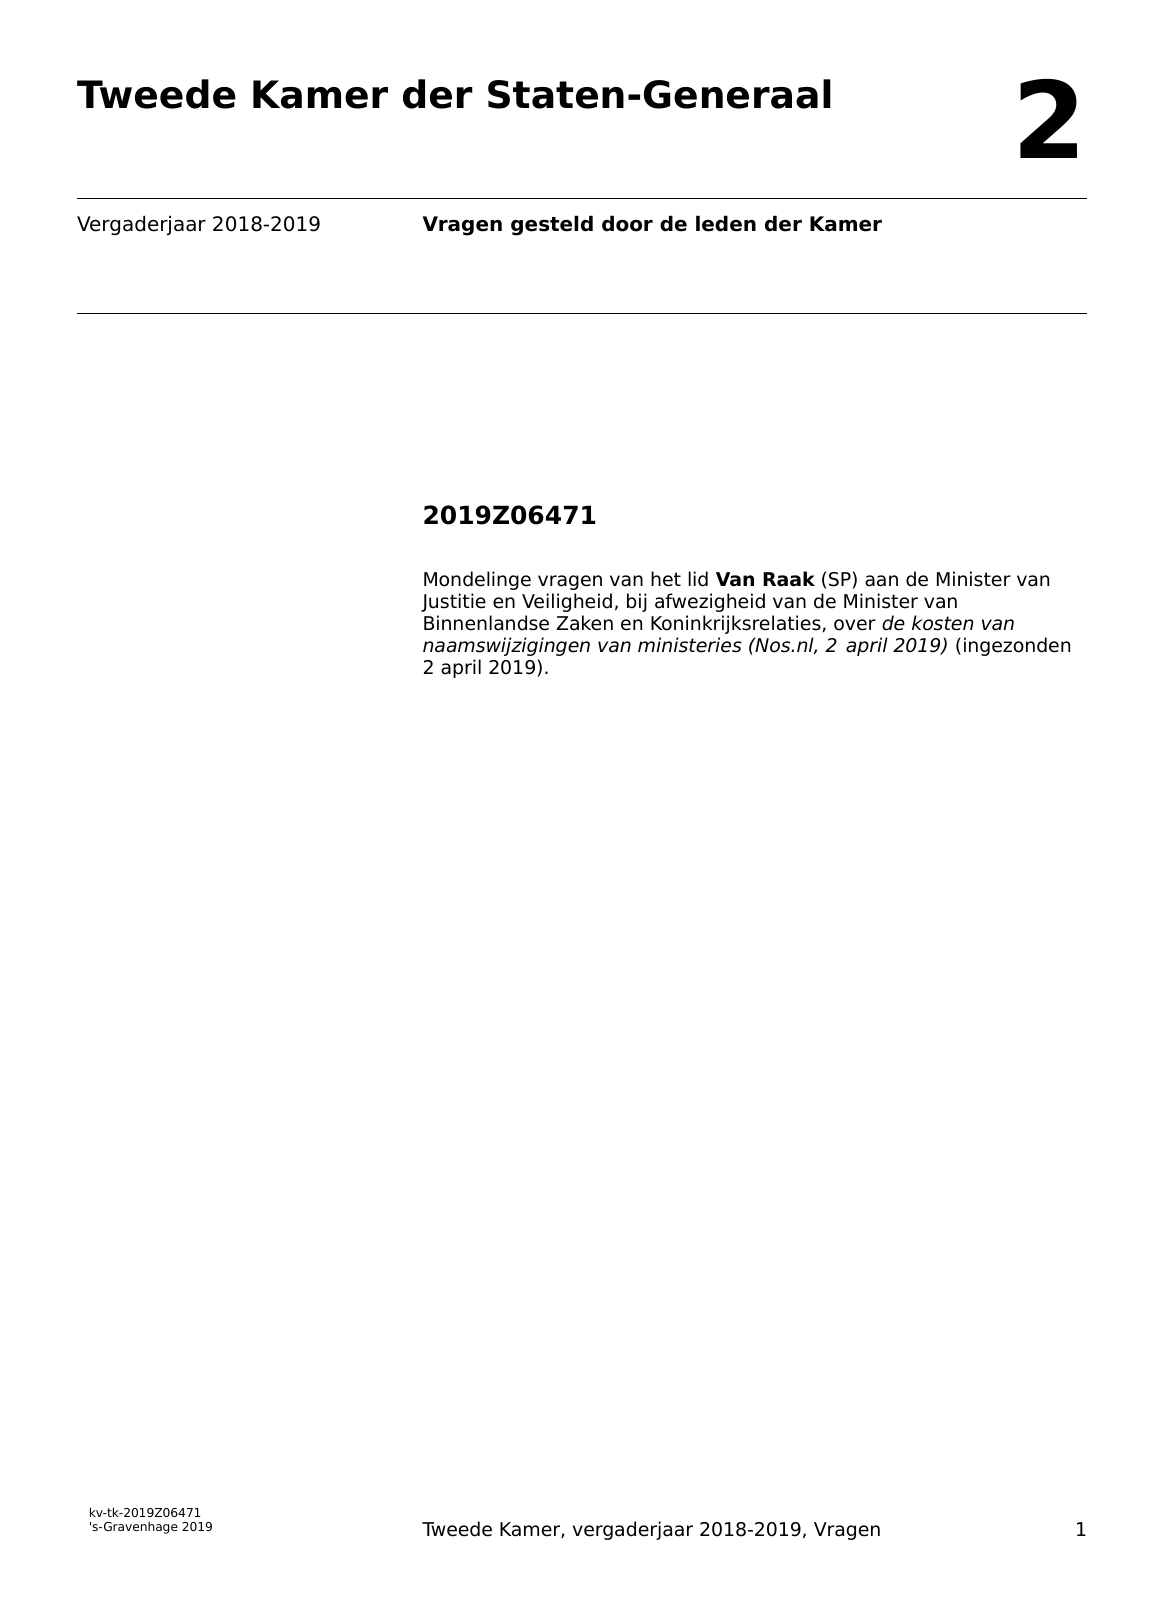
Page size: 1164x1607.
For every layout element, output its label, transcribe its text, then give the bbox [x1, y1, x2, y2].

text 's-Gravenhage 2019 [88, 1520, 323, 1534]
text kv-tk-2019Z06471 [88, 1506, 323, 1520]
table_cell Vergaderjaar 2018-2019 [77, 199, 422, 313]
text 2019Z06471 [422, 501, 1087, 531]
table_header 2 [886, 59, 1087, 198]
table_header Tweede Kamer der Staten-Generaal [77, 59, 886, 198]
text Mondelinge vragen van het lid Van Raak (SP) aan de Minister van Justitie en Veiligheid, bij afwezigheid van de Minister van Binnenlandse Zaken en Koninkrijksrelaties, over de kosten van naamswijzigingen van ministeries (Nos.nl, 2 april 2019) (ingezonden 2 april 2019). [422, 569, 1087, 679]
table_cell Vragen gesteld door de leden der Kamer [422, 199, 1087, 313]
